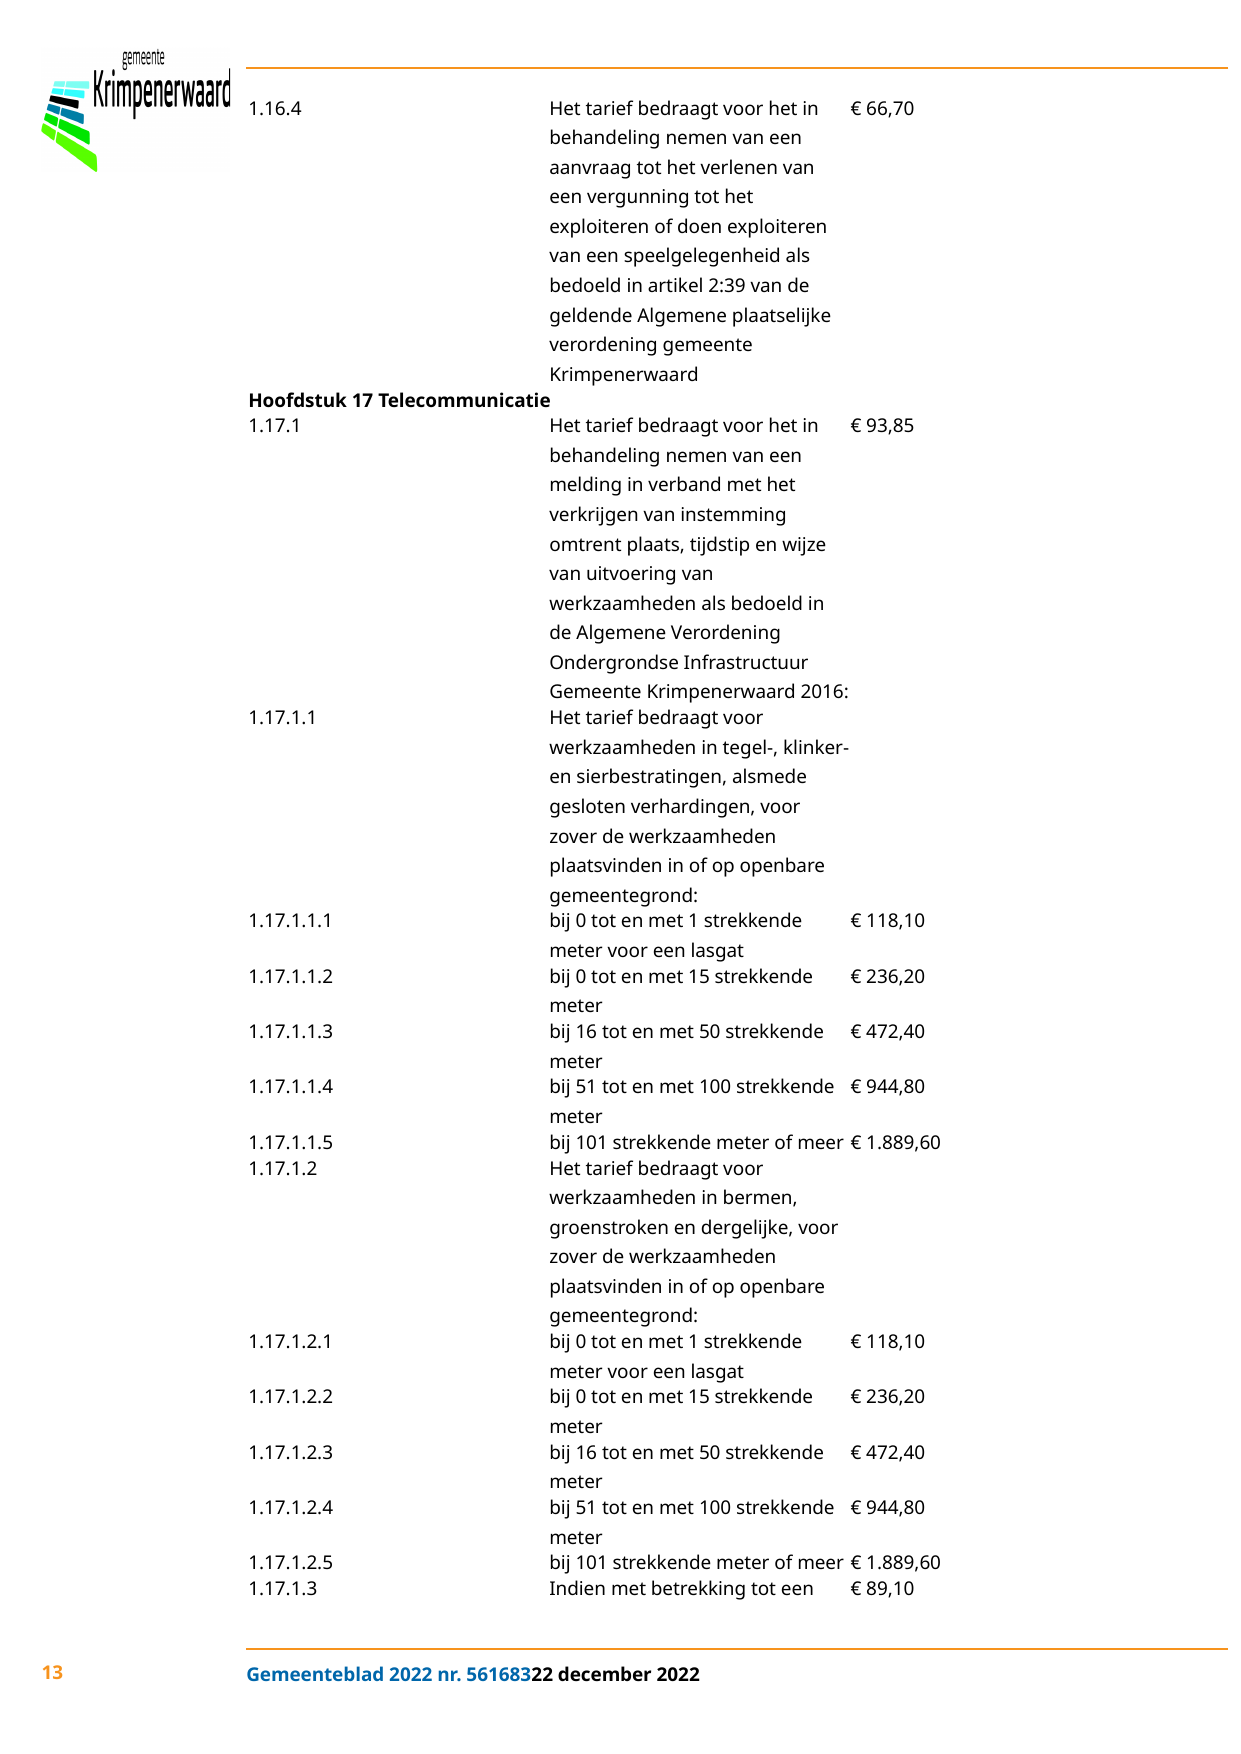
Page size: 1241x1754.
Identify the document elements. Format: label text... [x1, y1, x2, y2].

table_cell € 118,10 [850, 908, 1152, 963]
table_cell 1.17.1.2.3 [248, 1439, 549, 1494]
table_cell bij 51 tot en met 100 strekkende meter [549, 1074, 850, 1129]
table_cell Indien met betrekking tot een [549, 1575, 850, 1601]
table_cell 1.17.1 [248, 413, 549, 704]
table_cell 1.17.1.2.4 [248, 1494, 549, 1549]
table_cell € 1.889,60 [850, 1550, 1152, 1575]
table_cell € 66,70 [850, 95, 1152, 387]
table_cell 1.17.1.1.5 [248, 1129, 549, 1155]
table_cell bij 16 tot en met 50 strekkende meter [549, 1439, 850, 1494]
table_cell € 236,20 [850, 1384, 1152, 1439]
table_cell 1.17.1.2.2 [248, 1384, 549, 1439]
table_cell € 93,85 [850, 413, 1152, 704]
table_cell € 944,80 [850, 1074, 1152, 1129]
table_cell € 472,40 [850, 1439, 1152, 1494]
table_cell bij 51 tot en met 100 strekkende meter [549, 1494, 850, 1549]
table_cell bij 0 tot en met 15 strekkende meter [549, 1384, 850, 1439]
picture [41, 47, 231, 172]
table_cell Het tarief bedraagt voor werkzaamheden in tegel-, klinker- en sierbestratingen, alsmede gesloten verhardingen, voor zover de werkzaamheden plaatsvinden in of op openbare gemeentegrond: [549, 705, 850, 908]
table_cell 1.17.1.2.1 [248, 1328, 549, 1384]
table_cell € 944,80 [850, 1494, 1152, 1549]
table_cell Het tarief bedraagt voor werkzaamheden in bermen, groenstroken en dergelijke, voor zover de werkzaamheden plaatsvinden in of op openbare gemeentegrond: [549, 1155, 850, 1328]
table_cell 1.17.1.1.2 [248, 963, 549, 1018]
table_cell bij 0 tot en met 1 strekkende meter voor een lasgat [549, 1328, 850, 1384]
table_cell Hoofdstuk 17 Telecommunicatie [248, 387, 850, 412]
table_cell 1.17.1.1.4 [248, 1074, 549, 1129]
table_cell [850, 705, 1152, 908]
table_cell 1.17.1.1 [248, 705, 549, 908]
table_cell € 89,10 [850, 1575, 1152, 1601]
table_cell bij 16 tot en met 50 strekkende meter [549, 1018, 850, 1074]
table_cell bij 0 tot en met 15 strekkende meter [549, 963, 850, 1018]
table_cell 1.17.1.2.5 [248, 1550, 549, 1575]
table_cell Het tarief bedraagt voor het in behandeling nemen van een melding in verband met het verkrijgen van instemming omtrent plaats, tijdstip en wijze van uitvoering van werkzaamheden als bedoeld in de Algemene Verordening Ondergrondse Infrastructuur Gemeente Krimpenerwaard 2016: [549, 413, 850, 704]
table_cell [850, 387, 1152, 412]
table_cell bij 0 tot en met 1 strekkende meter voor een lasgat [549, 908, 850, 963]
table_cell 1.17.1.1.1 [248, 908, 549, 963]
table_cell € 236,20 [850, 963, 1152, 1018]
table_cell 1.17.1.2 [248, 1155, 549, 1328]
table_cell 1.17.1.3 [248, 1575, 549, 1601]
table_cell 1.16.4 [248, 95, 549, 387]
table_cell bij 101 strekkende meter of meer [549, 1129, 850, 1155]
table_cell 1.17.1.1.3 [248, 1018, 549, 1074]
table_cell € 1.889,60 [850, 1129, 1152, 1155]
table_cell [850, 1155, 1152, 1328]
table_cell € 472,40 [850, 1018, 1152, 1074]
table_cell Het tarief bedraagt voor het in behandeling nemen van een aanvraag tot het verlenen van een vergunning tot het exploiteren of doen exploiteren van een speelgelegenheid als bedoeld in artikel 2:39 van de geldende Algemene plaatselijke verordening gemeente Krimpenerwaard [549, 95, 850, 387]
table_cell bij 101 strekkende meter of meer [549, 1550, 850, 1575]
table_cell € 118,10 [850, 1328, 1152, 1384]
